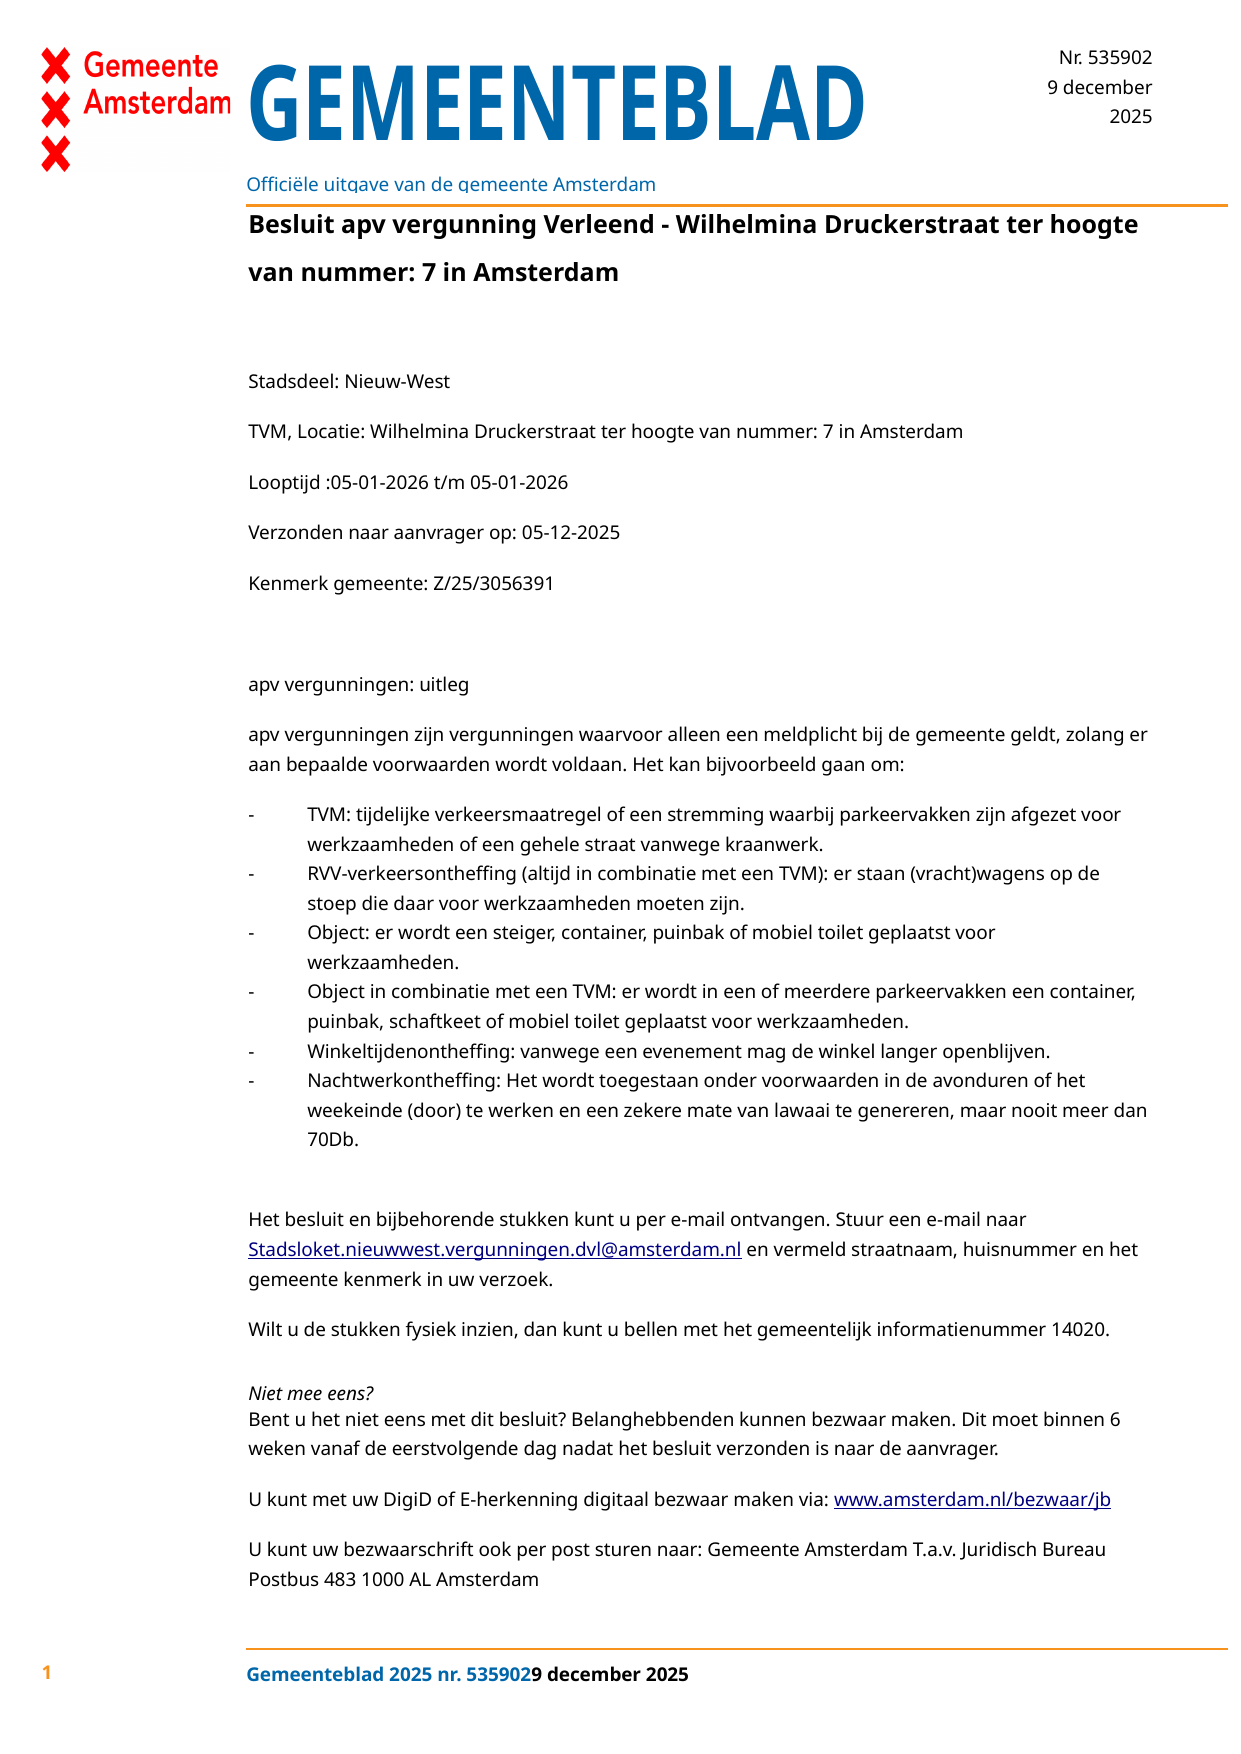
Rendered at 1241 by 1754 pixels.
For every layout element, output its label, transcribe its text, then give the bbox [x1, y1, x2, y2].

text Wilt u de stukken fysiek inzien, dan kunt u bellen met het gemeentelijk informatienummer 14020. [248, 1316, 1152, 1342]
text TVM, Locatie: Wilhelmina Druckerstraat ter hoogte van nummer: 7 in Amsterdam [248, 419, 1152, 444]
list Nachtwerkontheffing: Het wordt toegestaan onder voorwaarden in de avonduren of het weekeinde (door) te werken en een zekere mate van lawaai te genereren, maar nooit meer dan 70Db. [248, 1067, 1152, 1152]
text Looptijd :05-01-2026 t/m 05-01-2026 [248, 469, 1152, 495]
text apv vergunningen: uitleg [248, 671, 1152, 697]
text apv vergunningen zijn vergunningen waarvoor alleen een meldplicht bij de gemeente geldt, zolang er aan bepaalde voorwaarden wordt voldaan. Het kan bijvoorbeeld gaan om: [248, 721, 1152, 777]
text Verzonden naar aanvrager op: 05-12-2025 [248, 519, 1152, 545]
list Winkeltijdenontheffing: vanwege een evenement mag de winkel langer openblijven. [248, 1038, 1152, 1064]
text U kunt met uw DigiD of E-herkenning digitaal bezwaar maken via: www.amsterdam.nl/bezwaar/jb [248, 1486, 1152, 1512]
list Object: er wordt een steiger, container, puinbak of mobiel toilet geplaatst voor werkzaamheden. [248, 919, 1152, 975]
text U kunt uw bezwaarschrift ook per post sturen naar: Gemeente Amsterdam T.a.v. Juridisch Bureau Postbus 483 1000 AL Amsterdam [248, 1536, 1152, 1592]
text Bent u het niet eens met dit besluit? Belanghebbenden kunnen bezwaar maken. Dit moet binnen 6 weken vanaf de eerstvolgende dag nadat het besluit verzonden is naar de aanvrager. [248, 1406, 1152, 1461]
text Niet mee eens? [248, 1380, 1152, 1406]
list Object in combinatie met een TVM: er wordt in een of meerdere parkeervakken een container, puinbak, schaftkeet of mobiel toilet geplaatst voor werkzaamheden. [248, 979, 1152, 1034]
text Kenmerk gemeente: Z/25/3056391 [248, 570, 1152, 596]
text Het besluit en bijbehorende stukken kunt u per e-mail ontvangen. Stuur een e-mail naar Stadsloket.nieuwwest.vergunningen.dvl@amsterdam.nl en vermeld straatnaam, huisnummer en het gemeente kenmerk in uw verzoek. [248, 1207, 1152, 1292]
list TVM: tijdelijke verkeersmaatregel of een stremming waarbij parkeervakken zijn afgezet voor werkzaamheden of een gehele straat vanwege kraanwerk. [248, 801, 1152, 857]
text Stadsdeel: Nieuw-West [248, 368, 1152, 394]
text Besluit apv vergunning Verleend - Wilhelmina Druckerstraat ter hoogte van nummer: 7 in Amsterdam [248, 207, 1152, 288]
picture [41, 47, 231, 172]
list RVV-verkeersontheffing (altijd in combinatie met een TVM): er staan (vracht)wagens op de stoep die daar voor werkzaamheden moeten zijn. [248, 860, 1152, 916]
